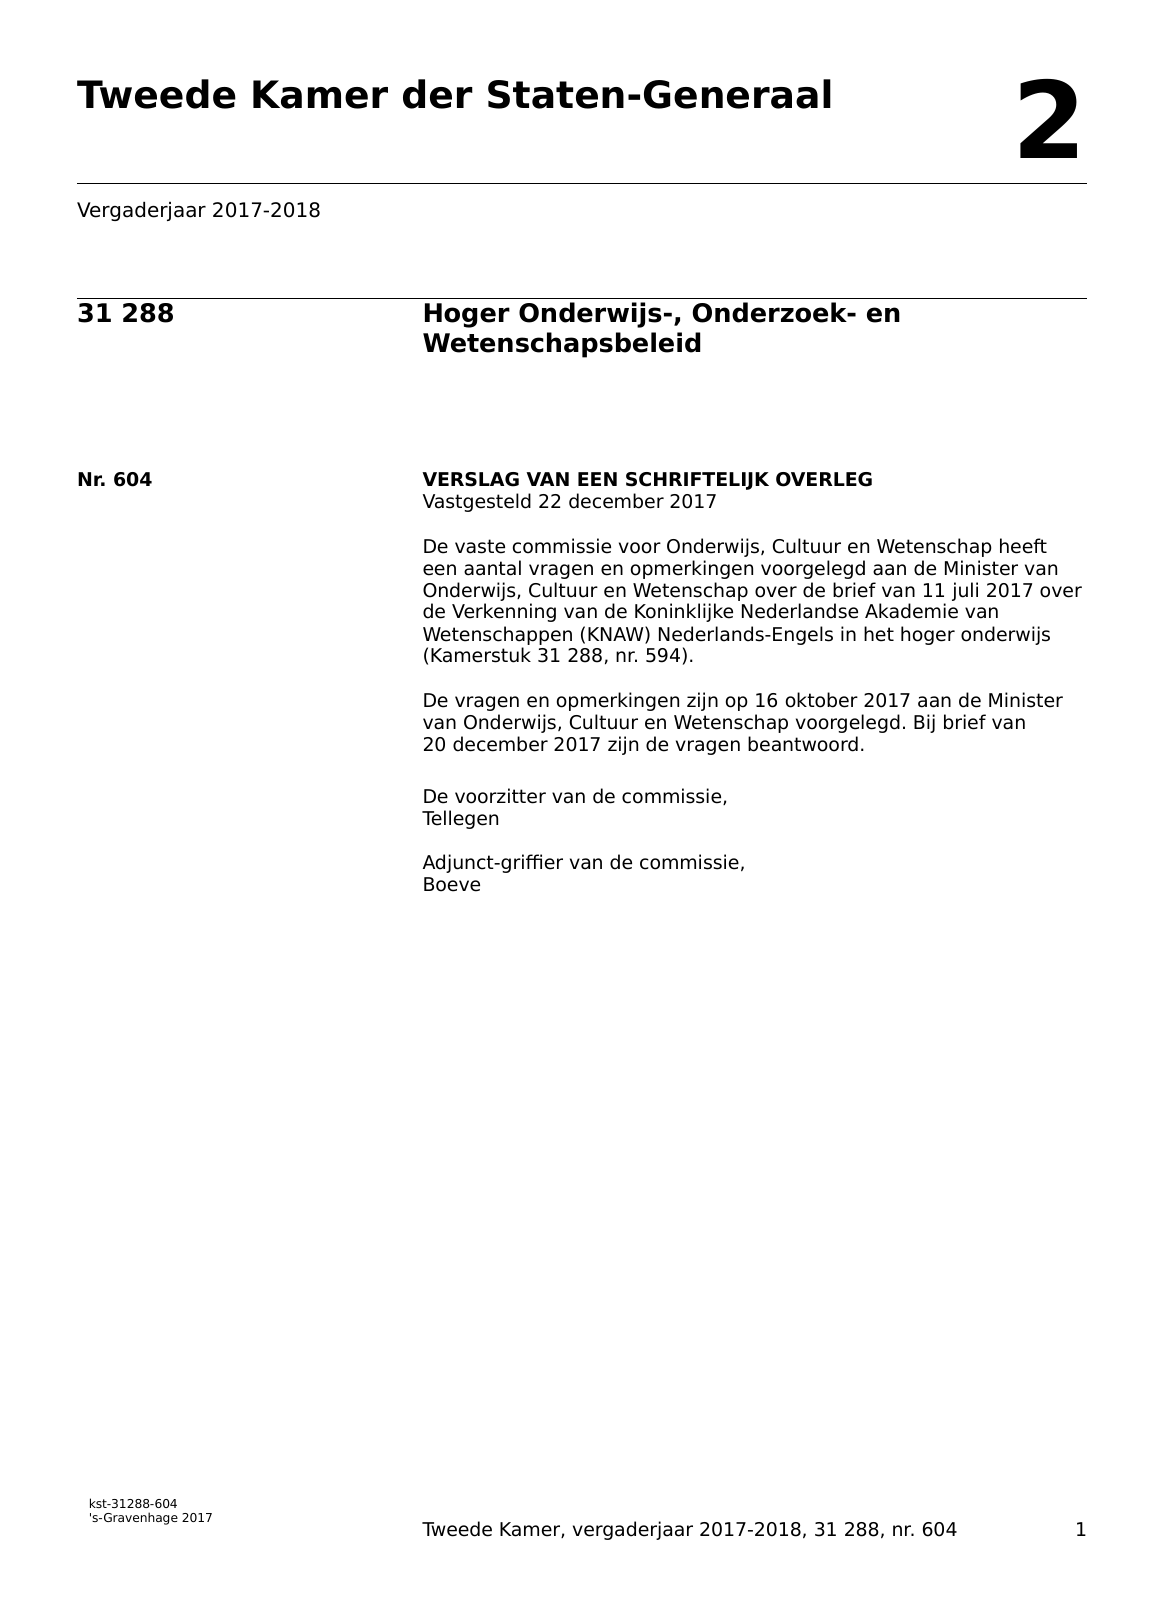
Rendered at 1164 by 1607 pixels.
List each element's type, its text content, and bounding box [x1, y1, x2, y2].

text De vaste commissie voor Onderwijs, Cultuur en Wetenschap heeft een aantal vragen en opmerkingen voorgelegd aan de Minister van Onderwijs, Cultuur en Wetenschap over de brief van 11 juli 2017 over de Verkenning van de Koninklijke Nederlandse Akademie van Wetenschappen (KNAW) Nederlands-Engels in het hoger onderwijs (Kamerstuk 31 288, nr. 594). [422, 536, 1087, 667]
text De voorzitter van de commissie, Tellegen [422, 786, 1087, 829]
subtitle 31 288 Hoger Onderwijs-, Onderzoek- en Wetenschapsbeleid [77, 299, 1087, 358]
table_cell Vergaderjaar 2017-2018 [77, 184, 1087, 298]
text kst-31288-604 [88, 1497, 323, 1511]
subtitle Nr. 604 VERSLAG VAN EEN SCHRIFTELIJK OVERLEG [77, 469, 1087, 491]
text 's-Gravenhage 2017 [88, 1511, 323, 1525]
table_header 2 [886, 59, 1087, 183]
text Vastgesteld 22 december 2017 [422, 491, 1087, 513]
text Adjunct-griffier van de commissie, Boeve [422, 852, 1087, 896]
text De vragen en opmerkingen zijn op 16 oktober 2017 aan de Minister van Onderwijs, Cultuur en Wetenschap voorgelegd. Bij brief van 20 december 2017 zijn de vragen beantwoord. [422, 689, 1087, 756]
table_header Tweede Kamer der Staten-Generaal [77, 59, 886, 183]
